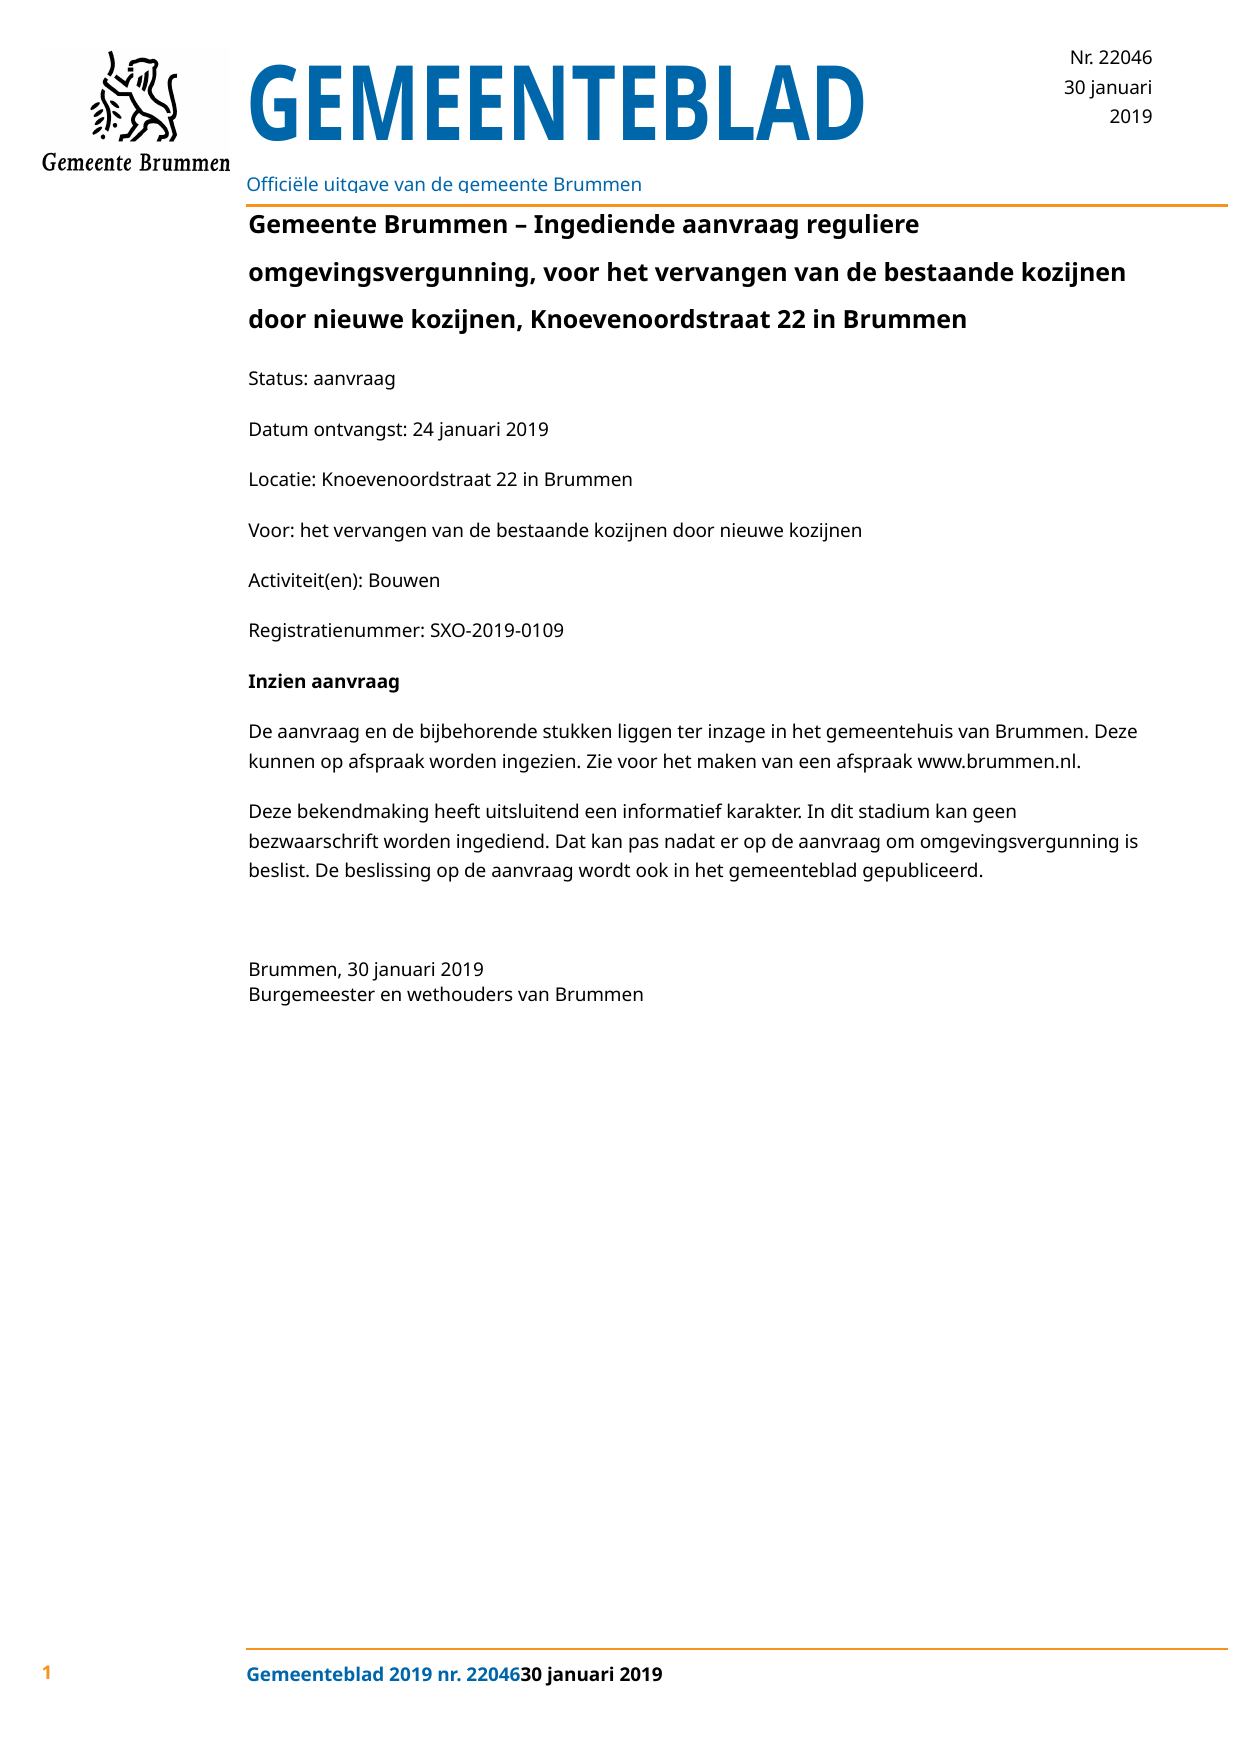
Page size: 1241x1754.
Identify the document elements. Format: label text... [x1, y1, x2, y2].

picture [41, 47, 231, 172]
text Voor: het vervangen van de bestaande kozijnen door nieuwe kozijnen [248, 517, 1152, 542]
text Status: aanvraag [248, 366, 1152, 391]
text Deze bekendmaking heeft uitsluitend een informatief karakter. In dit stadium kan geen bezwaarschrift worden ingediend. Dat kan pas nadat er op de aanvraag om omgevingsvergunning is beslist. De beslissing op de aanvraag wordt ook in het gemeenteblad gepubliceerd. [248, 798, 1152, 883]
text Inzien aanvraag [248, 668, 1152, 694]
text Activiteit(en): Bouwen [248, 567, 1152, 593]
text Datum ontvangst: 24 januari 2019 [248, 416, 1152, 442]
text Registratienummer: SXO-2019-0109 [248, 618, 1152, 643]
text Locatie: Knoevenoordstraat 22 in Brummen [248, 466, 1152, 492]
text Brummen, 30 januari 2019 [248, 956, 1152, 982]
text Burgemeester en wethouders van Brummen [248, 982, 1152, 1007]
text Gemeente Brummen – Ingediende aanvraag reguliere omgevingsvergunning, voor het vervangen van de bestaande kozijnen door nieuwe kozijnen, Knoevenoordstraat 22 in Brummen [248, 207, 1152, 336]
text De aanvraag en de bijbehorende stukken liggen ter inzage in het gemeentehuis van Brummen. Deze kunnen op afspraak worden ingezien. Zie voor het maken van een afspraak www.brummen.nl. [248, 718, 1152, 774]
